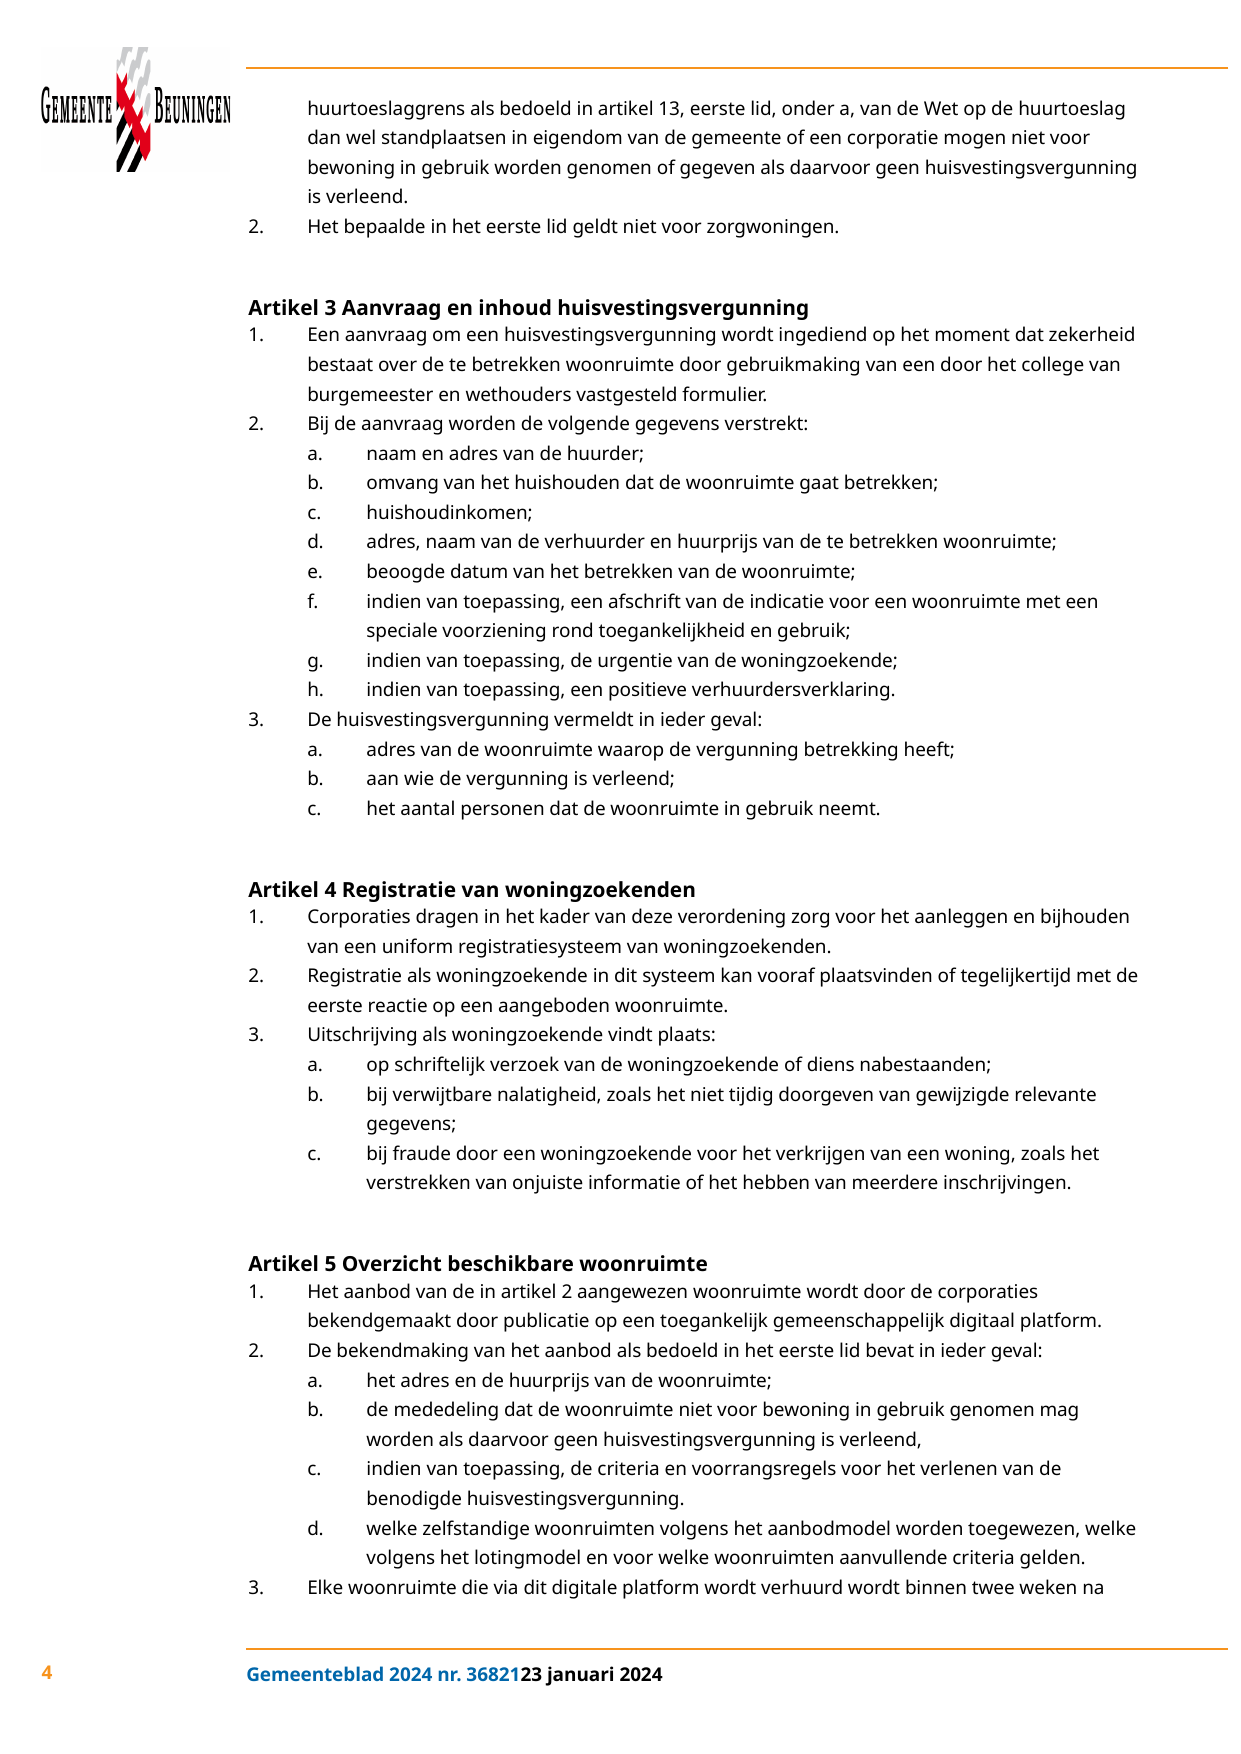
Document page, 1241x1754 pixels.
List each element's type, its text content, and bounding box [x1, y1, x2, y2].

list Het bepaalde in het eerste lid geldt niet voor zorgwoningen. [248, 213, 1152, 239]
list Bij de aanvraag worden de volgende gegevens verstrekt: [248, 410, 1152, 436]
list De huisvestingsvergunning vermeldt in ieder geval: [248, 706, 1152, 732]
list de mededeling dat de woonruimte niet voor bewoning in gebruik genomen mag worden als daarvoor geen huisvestingsvergunning is verleend, [307, 1396, 1152, 1452]
list beoogde datum van het betrekken van de woonruimte; [307, 558, 1152, 584]
list Een aanvraag om een huisvestingsvergunning wordt ingediend op het moment dat zekerheid bestaat over de te betrekken woonruimte door gebruikmaking van een door het college van burgemeester en wethouders vastgesteld formulier. [248, 322, 1152, 406]
list Elke woonruimte die via dit digitale platform wordt verhuurd wordt binnen twee weken na [248, 1574, 1152, 1599]
list het adres en de huurprijs van de woonruimte; [307, 1367, 1152, 1392]
text Artikel 3 Aanvraag en inhoud huisvestingsvergunning [248, 293, 1152, 322]
list indien van toepassing, een positieve verhuurdersverklaring. [307, 677, 1152, 702]
list op schriftelijk verzoek van de woningzoekende of diens nabestaanden; [307, 1051, 1152, 1077]
text Artikel 4 Registratie van woningzoekenden [248, 875, 1152, 903]
list het aantal personen dat de woonruimte in gebruik neemt. [307, 795, 1152, 821]
list huurtoeslaggrens als bedoeld in artikel 13, eerste lid, onder a, van de Wet op de huurtoeslag dan wel standplaatsen in eigendom van de gemeente of een corporatie mogen niet voor bewoning in gebruik worden genomen of gegeven als daarvoor geen huisvestingsvergunning is verleend. [248, 95, 1152, 209]
list bij verwijtbare nalatigheid, zoals het niet tijdig doorgeven van gewijzigde relevante gegevens; [307, 1081, 1152, 1136]
list De bekendmaking van het aanbod als bedoeld in het eerste lid bevat in ieder geval: [248, 1337, 1152, 1363]
list indien van toepassing, de urgentie van de woningzoekende; [307, 647, 1152, 673]
list Corporaties dragen in het kader van deze verordening zorg voor het aanleggen en bijhouden van een uniform registratiesysteem van woningzoekenden. [248, 903, 1152, 959]
list Het aanbod van de in artikel 2 aangewezen woonruimte wordt door de corporaties bekendgemaakt door publicatie op een toegankelijk gemeenschappelijk digitaal platform. [248, 1278, 1152, 1333]
list Registratie als woningzoekende in dit systeem kan vooraf plaatsvinden of tegelijkertijd met de eerste reactie op een aangeboden woonruimte. [248, 962, 1152, 1018]
list welke zelfstandige woonruimten volgens het aanbodmodel worden toegewezen, welke volgens het lotingmodel en voor welke woonruimten aanvullende criteria gelden. [307, 1515, 1152, 1570]
picture [41, 47, 231, 172]
list Uitschrijving als woningzoekende vindt plaats: [248, 1022, 1152, 1047]
list adres van de woonruimte waarop de vergunning betrekking heeft; [307, 736, 1152, 761]
list aan wie de vergunning is verleend; [307, 765, 1152, 791]
list omvang van het huishouden dat de woonruimte gaat betrekken; [307, 469, 1152, 495]
list adres, naam van de verhuurder en huurprijs van de te betrekken woonruimte; [307, 529, 1152, 554]
text Artikel 5 Overzicht beschikbare woonruimte [248, 1249, 1152, 1278]
list indien van toepassing, de criteria en voorrangsregels voor het verlenen van de benodigde huisvestingsvergunning. [307, 1456, 1152, 1511]
list bij fraude door een woningzoekende voor het verkrijgen van een woning, zoals het verstrekken van onjuiste informatie of het hebben van meerdere inschrijvingen. [307, 1140, 1152, 1195]
list huishoudinkomen; [307, 499, 1152, 525]
list indien van toepassing, een afschrift van de indicatie voor een woonruimte met een speciale voorziening rond toegankelijkheid en gebruik; [307, 588, 1152, 643]
list naam en adres van de huurder; [307, 440, 1152, 466]
